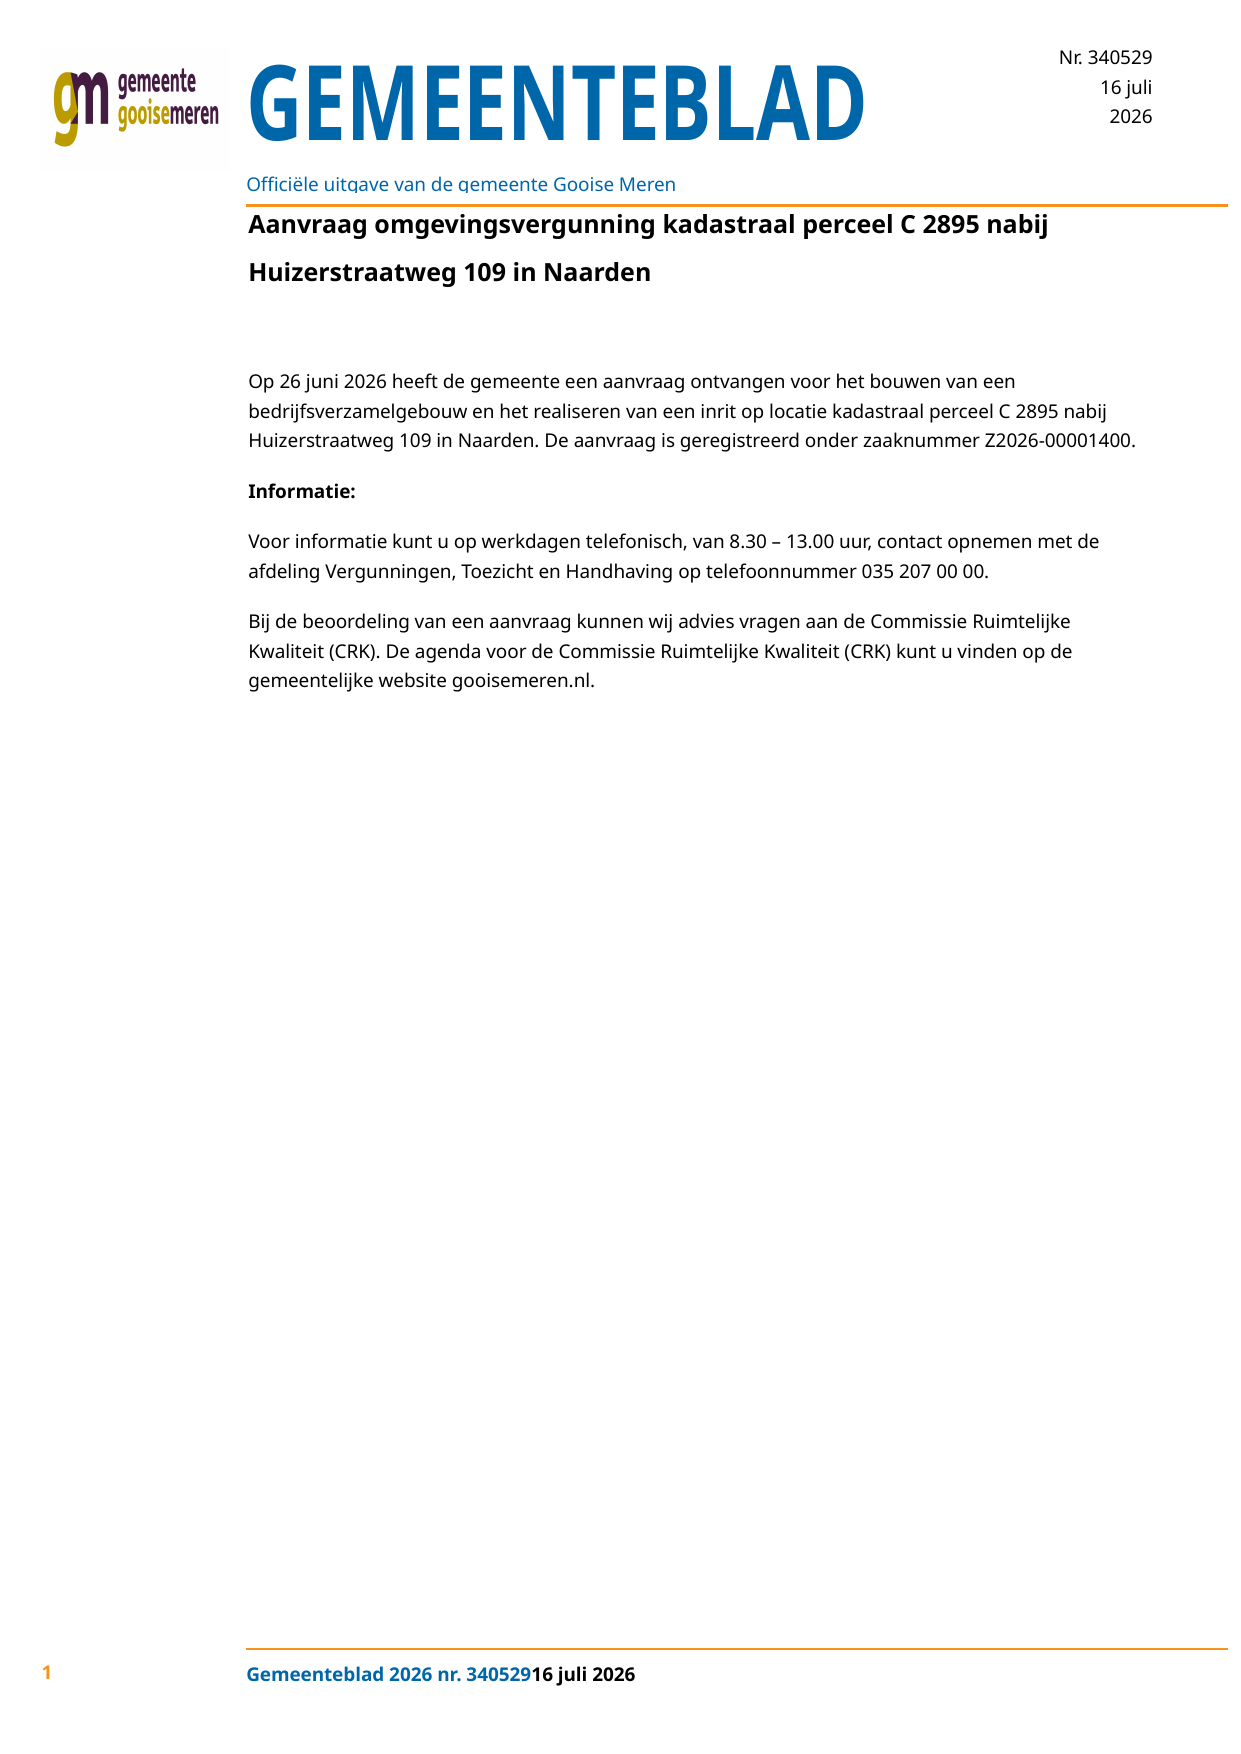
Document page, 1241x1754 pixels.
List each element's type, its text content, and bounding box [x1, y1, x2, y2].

text Informatie: [248, 478, 1152, 504]
text Bij de beoordeling van een aanvraag kunnen wij advies vragen aan de Commissie Ruimtelijke Kwaliteit (CRK). De agenda voor de Commissie Ruimtelijke Kwaliteit (CRK) kunt u vinden op de gemeentelijke website gooisemeren.nl. [248, 608, 1152, 693]
text Aanvraag omgevingsvergunning kadastraal perceel C 2895 nabij Huizerstraatweg 109 in Naarden [248, 207, 1152, 288]
picture [41, 47, 231, 172]
text Op 26 juni 2026 heeft de gemeente een aanvraag ontvangen voor het bouwen van een bedrijfsverzamelgebouw en het realiseren van een inrit op locatie kadastraal perceel C 2895 nabij Huizerstraatweg 109 in Naarden. De aanvraag is geregistreerd onder zaaknummer Z2026-00001400. [248, 368, 1152, 453]
text Voor informatie kunt u op werkdagen telefonisch, van 8.30 – 13.00 uur, contact opnemen met de afdeling Vergunningen, Toezicht en Handhaving op telefoonnummer 035 207 00 00. [248, 528, 1152, 584]
